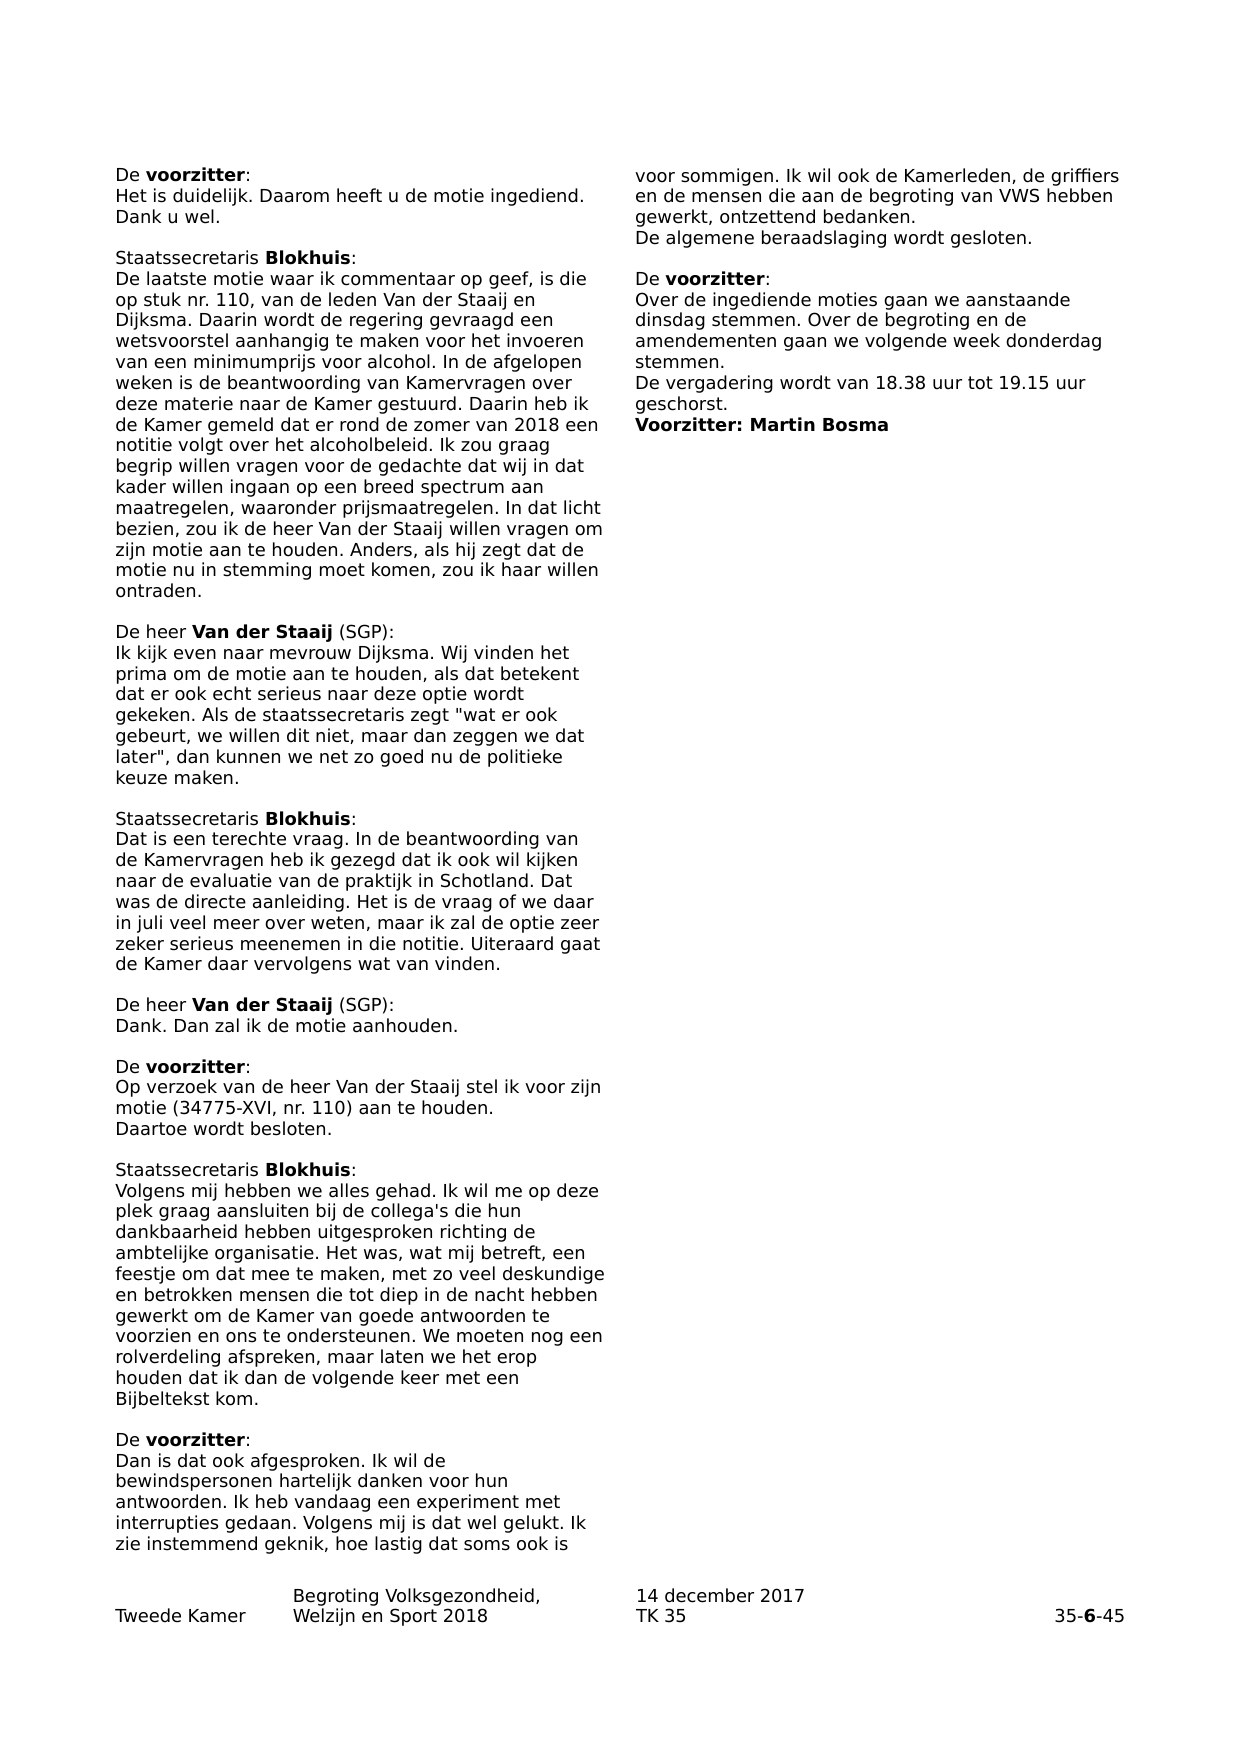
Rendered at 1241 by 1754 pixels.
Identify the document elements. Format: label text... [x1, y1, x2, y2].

text Over de ingediende moties gaan we aanstaande dinsdag stemmen. Over de begroting en de amendementen gaan we volgende week donderdag stemmen. [635, 289, 1125, 373]
text Dan is dat ook afgesproken. Ik wil de bewindspersonen hartelijk danken voor hun antwoorden. Ik heb vandaag een experiment met interrupties gedaan. Volgens mij is dat wel gelukt. Ik zie instemmend geknik, hoe lastig dat soms ook is [115, 1450, 605, 1554]
text voor sommigen. Ik wil ook de Kamerleden, de griffiers en de mensen die aan de begroting van VWS hebben gewerkt, ontzettend bedanken. [635, 165, 1125, 228]
text De voorzitter: [115, 165, 605, 186]
text De algemene beraadslaging wordt gesloten. [635, 228, 1125, 249]
text De voorzitter: [635, 269, 1125, 289]
text Staatssecretaris Blokhuis: [115, 808, 605, 829]
text Dat is een terechte vraag. In de beantwoording van de Kamervragen heb ik gezegd dat ik ook wil kijken naar de evaluatie van de praktijk in Schotland. Dat was de directe aanleiding. Het is de vraag of we daar in juli veel meer over weten, maar ik zal de optie zeer zeker serieus meenemen in die notitie. Uiteraard gaat de Kamer daar vervolgens wat van vinden. [115, 829, 605, 975]
text De laatste motie waar ik commentaar op geef, is die op stuk nr. 110, van de leden Van der Staaij en Dijksma. Daarin wordt de regering gevraagd een wetsvoorstel aanhangig te maken voor het invoeren van een minimumprijs voor alcohol. In de afgelopen weken is de beantwoording van Kamervragen over deze materie naar de Kamer gestuurd. Daarin heb ik de Kamer gemeld dat er rond de zomer van 2018 een notitie volgt over het alcoholbeleid. Ik zou graag begrip willen vragen voor de gedachte dat wij in dat kader willen ingaan op een breed spectrum aan maatregelen, waaronder prijsmaatregelen. In dat licht bezien, zou ik de heer Van der Staaij willen vragen om zijn motie aan te houden. Anders, als hij zegt dat de motie nu in stemming moet komen, zou ik haar willen ontraden. [115, 268, 605, 602]
text De voorzitter: [115, 1056, 605, 1077]
text Ik kijk even naar mevrouw Dijksma. Wij vinden het prima om de motie aan te houden, als dat betekent dat er ook echt serieus naar deze optie wordt gekeken. Als de staatssecretaris zegt "wat er ook gebeurt, we willen dit niet, maar dan zeggen we dat later", dan kunnen we net zo goed nu de politieke keuze maken. [115, 642, 605, 788]
text Staatssecretaris Blokhuis: [115, 248, 605, 268]
text De heer Van der Staaij (SGP): [115, 995, 605, 1016]
text Op verzoek van de heer Van der Staaij stel ik voor zijn motie (34775-XVI, nr. 110) aan te houden. [115, 1077, 605, 1119]
text Volgens mij hebben we alles gehad. Ik wil me op deze plek graag aansluiten bij de collega's die hun dankbaarheid hebben uitgesproken richting de ambtelijke organisatie. Het was, wat mij betreft, een feestje om dat mee te maken, met zo veel deskundige en betrokken mensen die tot diep in de nacht hebben gewerkt om de Kamer van goede antwoorden te voorzien en ons te ondersteunen. We moeten nog een rolverdeling afspreken, maar laten we het erop houden dat ik dan de volgende keer met een Bijbeltekst kom. [115, 1180, 605, 1409]
text De heer Van der Staaij (SGP): [115, 622, 605, 642]
text De voorzitter: [115, 1429, 605, 1450]
text Het is duidelijk. Daarom heeft u de motie ingediend. Dank u wel. [115, 186, 605, 228]
text Voorzitter: Martin Bosma [635, 414, 1125, 435]
text Dank. Dan zal ik de motie aanhouden. [115, 1016, 605, 1036]
text Staatssecretaris Blokhuis: [115, 1160, 605, 1180]
text Daartoe wordt besloten. [115, 1119, 605, 1140]
text De vergadering wordt van 18.38 uur tot 19.15 uur geschorst. [635, 373, 1125, 414]
